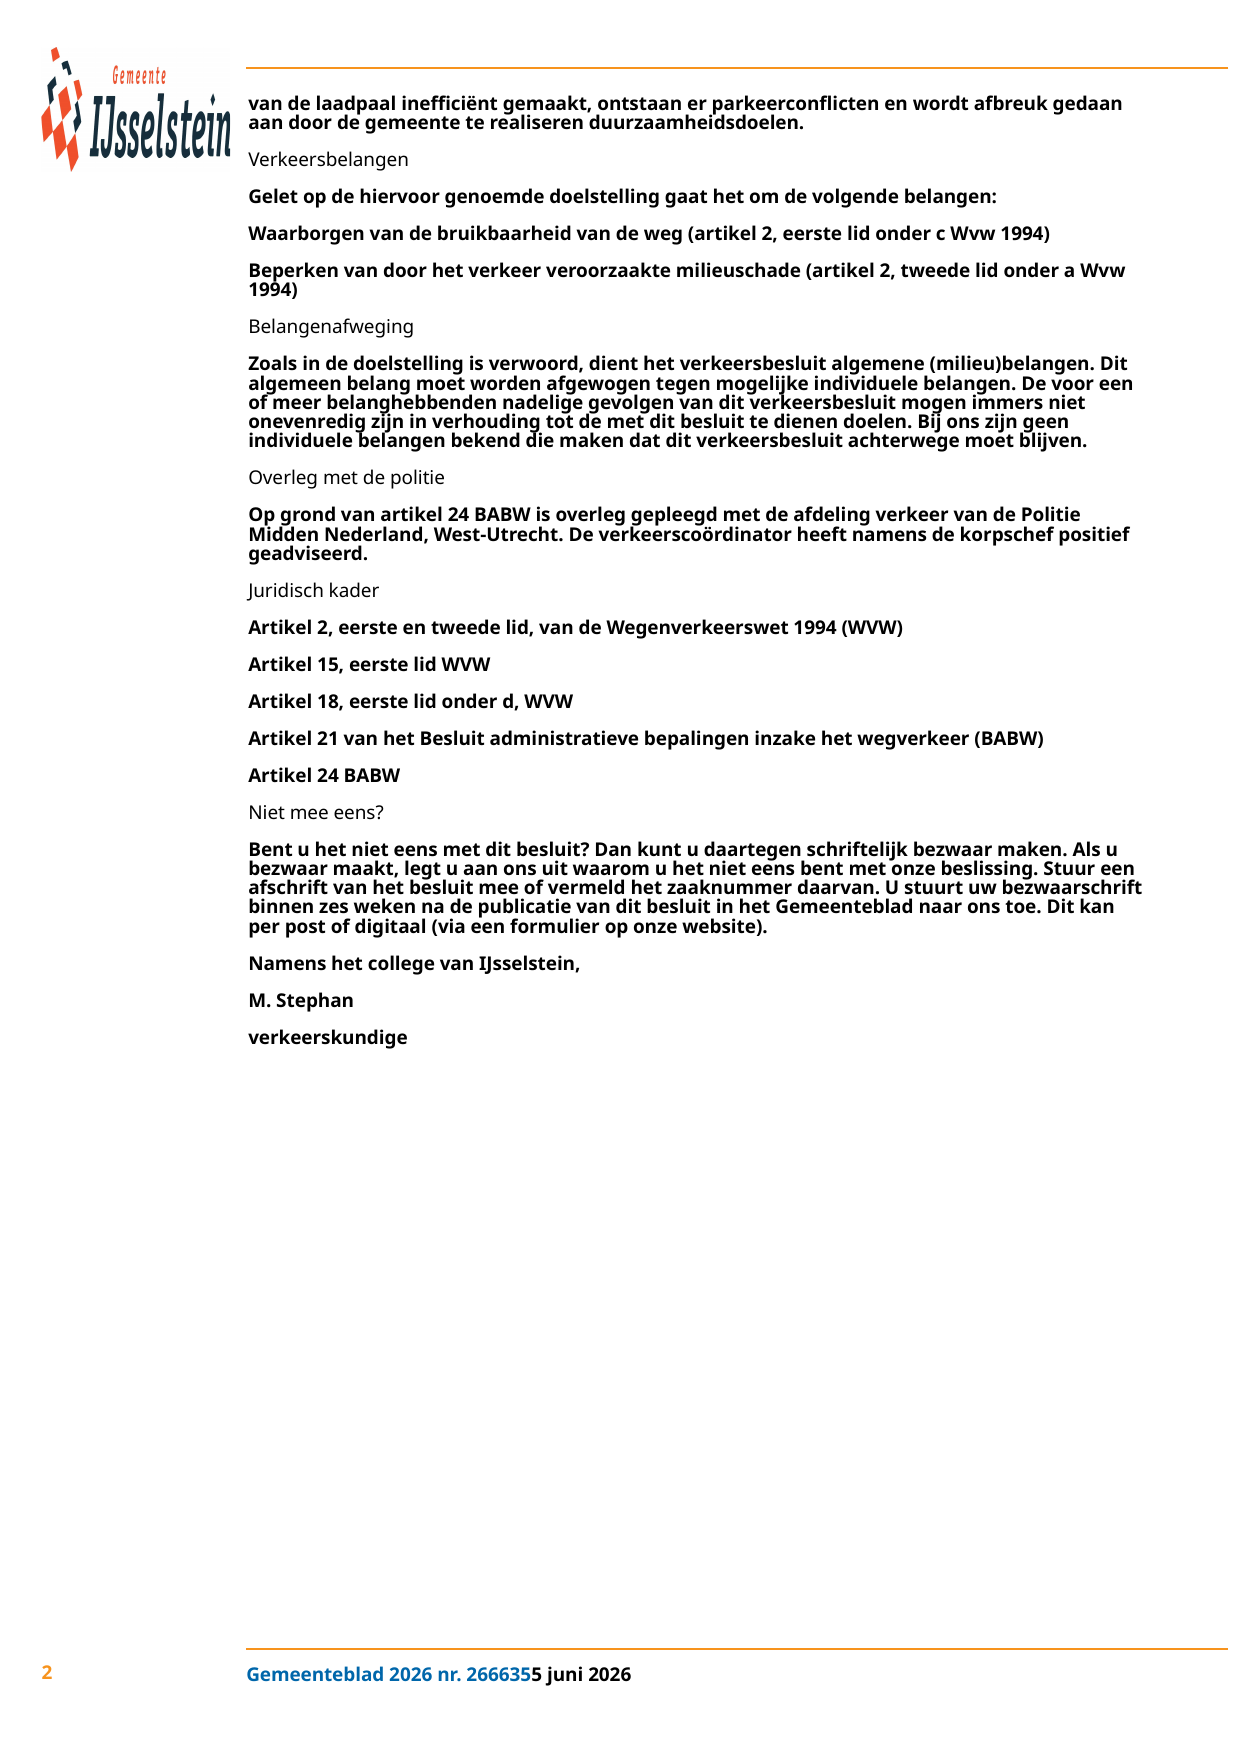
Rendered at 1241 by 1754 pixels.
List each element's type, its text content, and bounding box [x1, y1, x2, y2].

text Overleg met de politie [248, 469, 1152, 488]
picture [41, 47, 231, 172]
text Niet mee eens? [248, 804, 1152, 823]
text Bent u het niet eens met dit besluit? Dan kunt u daartegen schriftelijk bezwaar maken. Als u bezwaar maakt, legt u aan ons uit waarom u het niet eens bent met onze beslissing. Stuur een afschrift van het besluit mee of vermeld het zaaknummer daarvan. U stuurt uw bezwaarschrift binnen zes weken na de publicatie van dit besluit in het Gemeenteblad naar ons toe. Dit kan per post of digitaal (via een formulier op onze website). [248, 841, 1152, 937]
text Artikel 2, eerste en tweede lid, van de Wegenverkeerswet 1994 (WVW) [248, 619, 1152, 638]
text Verkeersbelangen [248, 151, 1152, 170]
text Artikel 15, eerste lid WVW [248, 656, 1152, 675]
text Juridisch kader [248, 582, 1152, 601]
text Gelet op de hiervoor genoemde doelstelling gaat het om de volgende belangen: [248, 188, 1152, 207]
text Namens het college van IJsselstein, [248, 955, 1152, 974]
text Zoals in de doelstelling is verwoord, dient het verkeersbesluit algemene (milieu)belangen. Dit algemeen belang moet worden afgewogen tegen mogelijke individuele belangen. De voor een of meer belanghebbenden nadelige gevolgen van dit verkeersbesluit mogen immers niet onevenredig zijn in verhouding tot de met dit besluit te dienen doelen. Bij ons zijn geen individuele belangen bekend die maken dat dit verkeersbesluit achterwege moet blijven. [248, 355, 1152, 452]
text Beperken van door het verkeer veroorzaakte milieuschade (artikel 2, tweede lid onder a Wvw 1994) [248, 262, 1152, 301]
text verkeerskundige [248, 1029, 1152, 1048]
text Waarborgen van de bruikbaarheid van de weg (artikel 2, eerste lid onder c Wvw 1994) [248, 225, 1152, 244]
text Artikel 21 van het Besluit administratieve bepalingen inzake het wegverkeer (BABW) [248, 730, 1152, 749]
text Artikel 24 BABW [248, 767, 1152, 786]
text Artikel 18, eerste lid onder d, WVW [248, 693, 1152, 712]
text M. Stephan [248, 992, 1152, 1011]
text Op grond van artikel 24 BABW is overleg gepleegd met de afdeling verkeer van de Politie Midden Nederland, West-Utrecht. De verkeerscoördinator heeft namens de korpschef positief geadviseerd. [248, 506, 1152, 564]
text Belangenafweging [248, 318, 1152, 337]
text van de laadpaal inefficiënt gemaakt, ontstaan er parkeerconflicten en wordt afbreuk gedaan aan door de gemeente te realiseren duurzaamheidsdoelen. [248, 95, 1152, 133]
